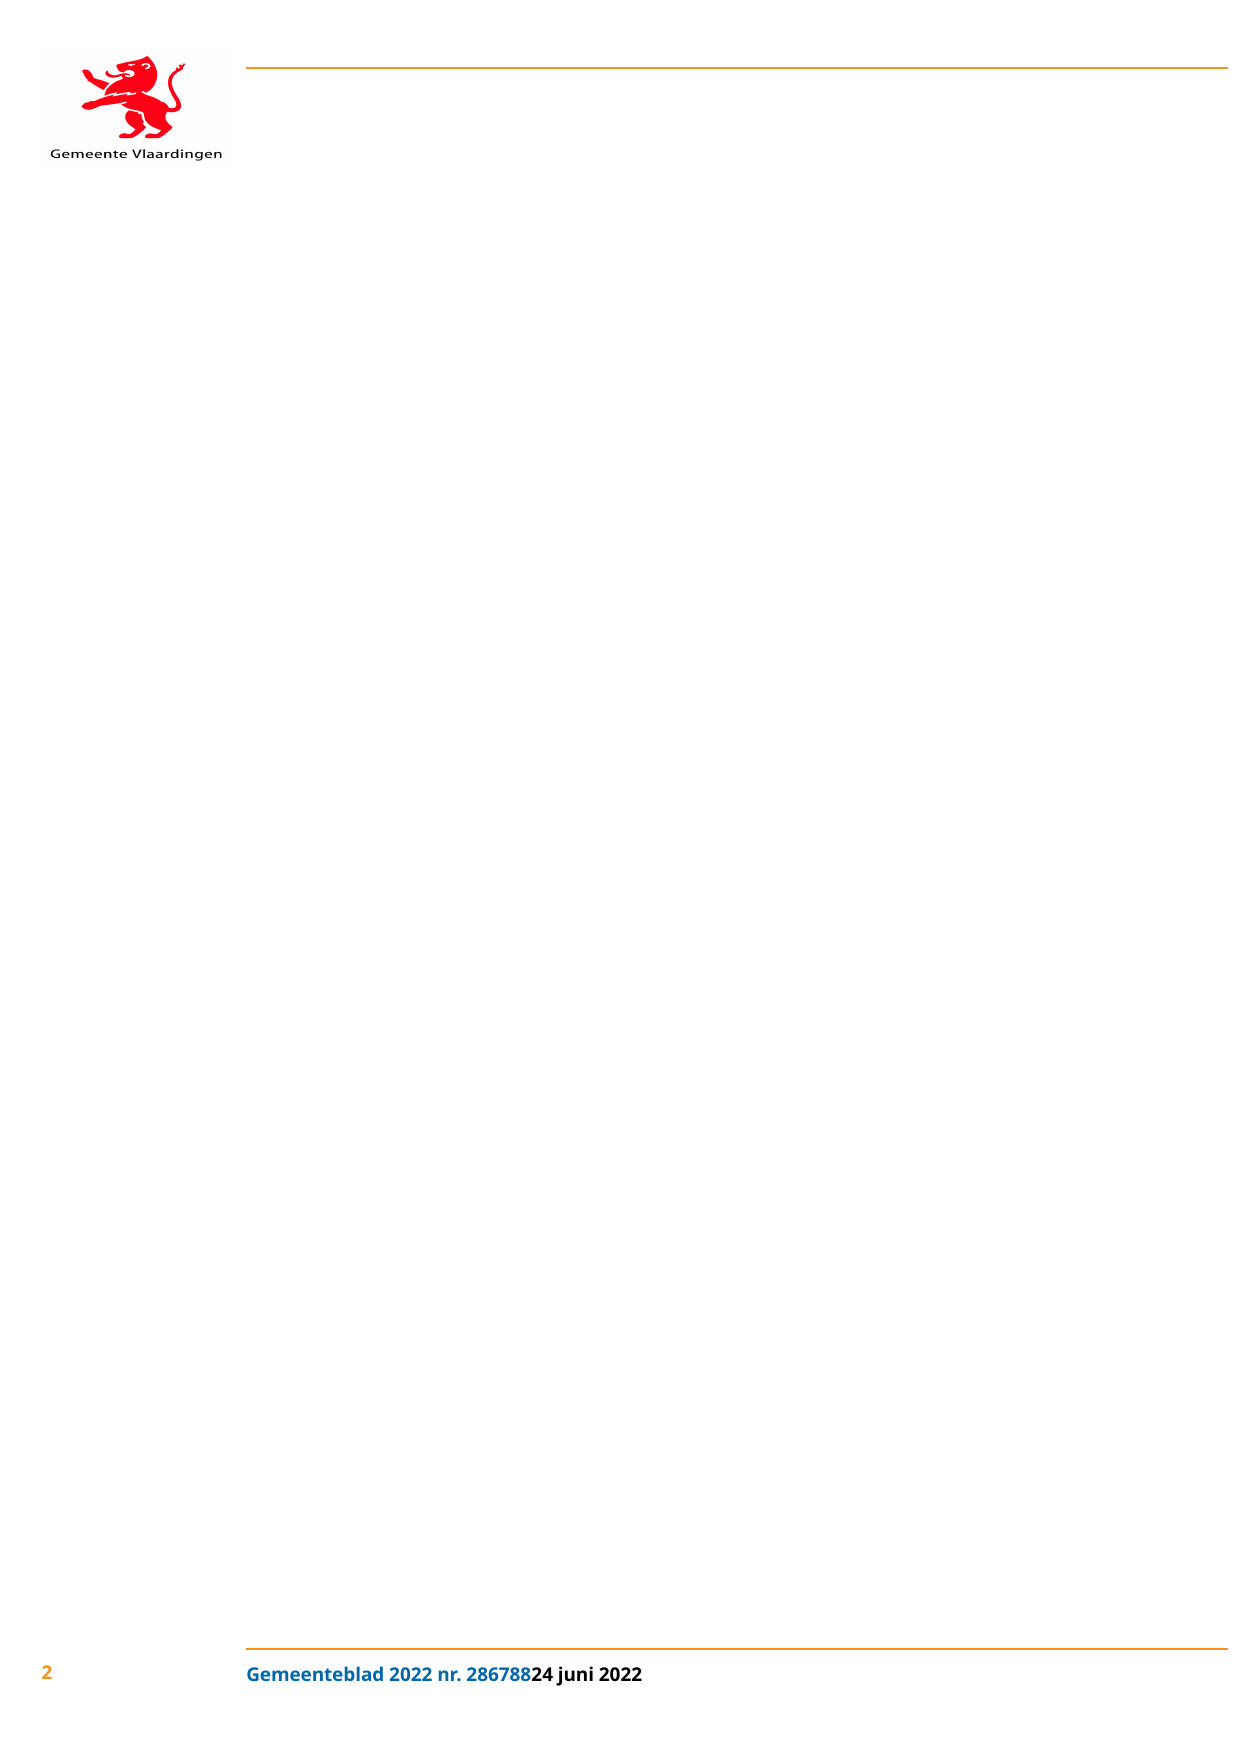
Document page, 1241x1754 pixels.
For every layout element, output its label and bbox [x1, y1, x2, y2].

picture [41, 47, 231, 172]
